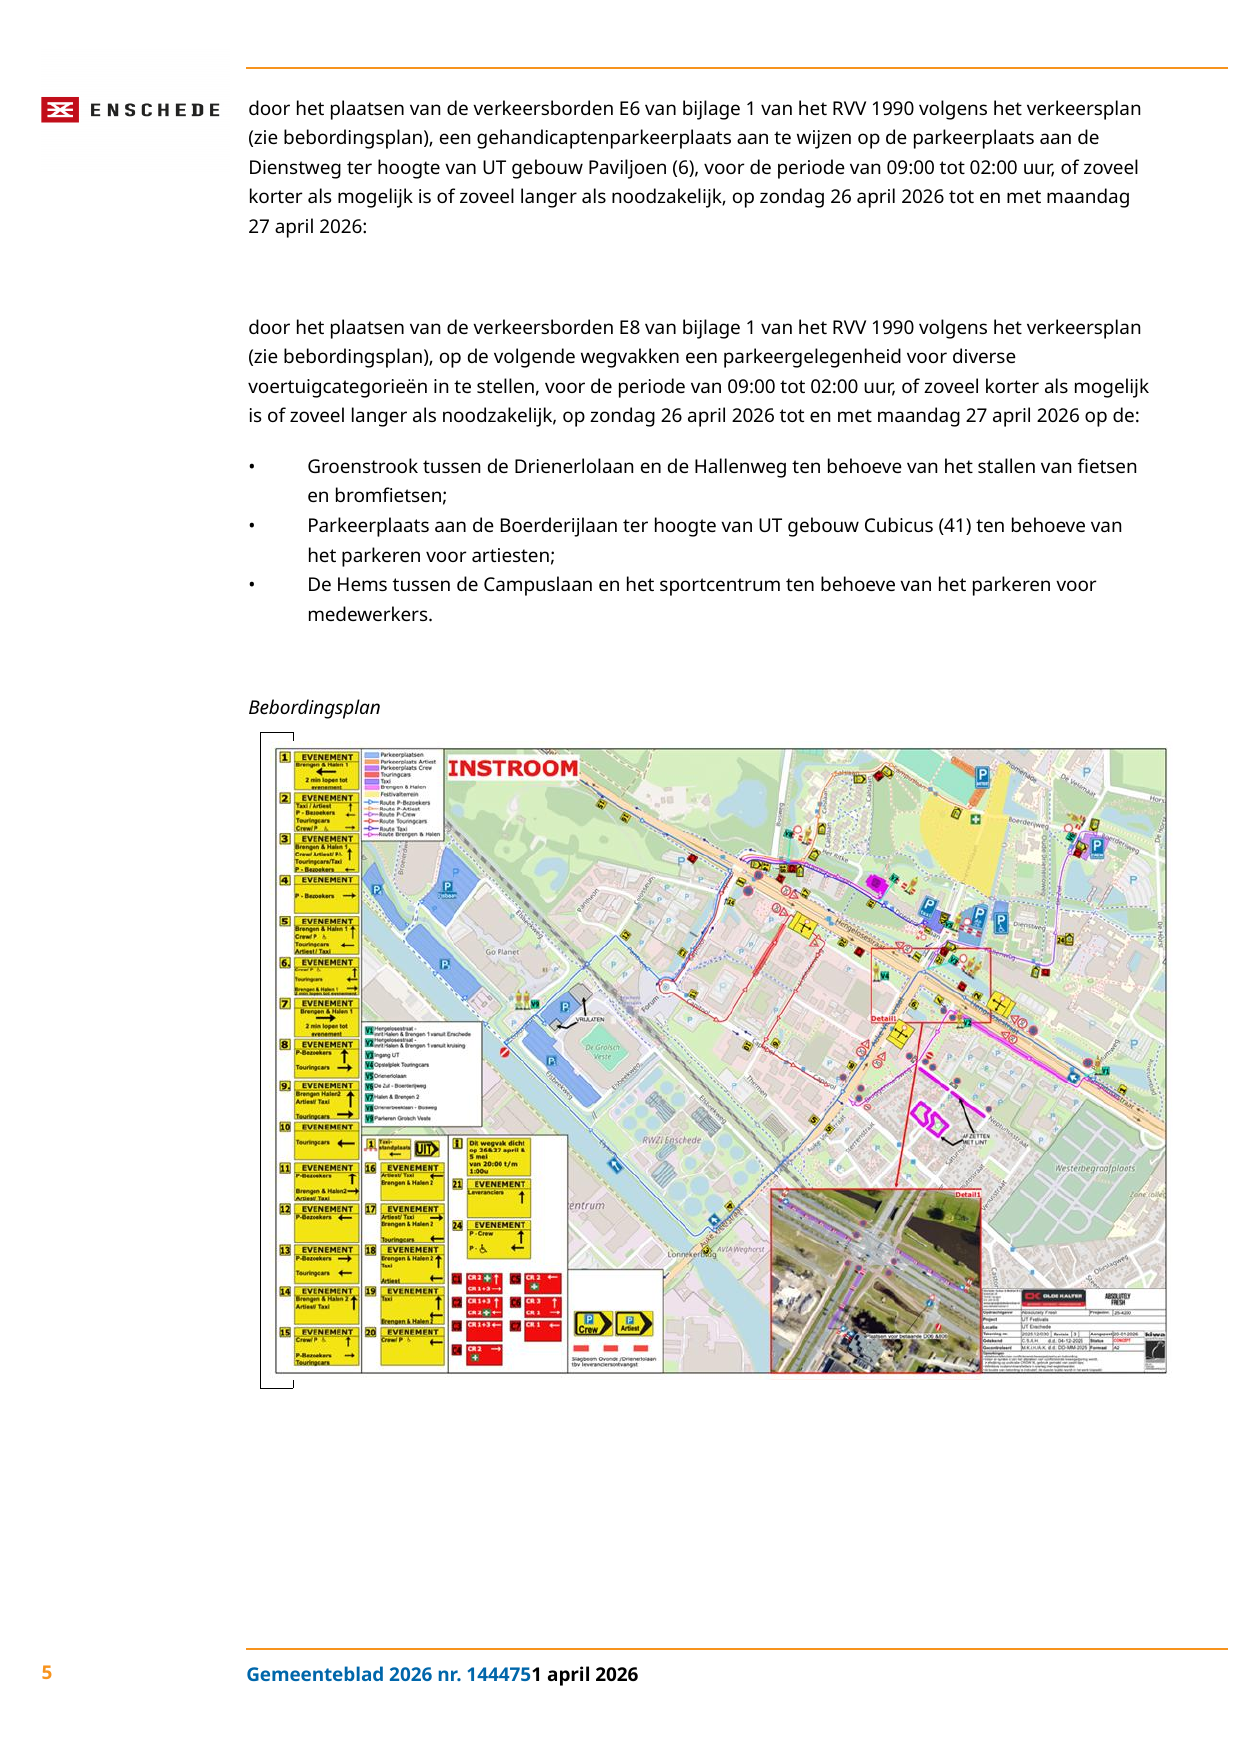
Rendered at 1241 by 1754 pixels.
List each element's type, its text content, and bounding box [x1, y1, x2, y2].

text door het plaatsen van de verkeersborden E6 van bijlage 1 van het RVV 1990 volgens het verkeersplan (zie bebordingsplan), een gehandicaptenparkeerplaats aan te wijzen op de parkeerplaats aan de Dienstweg ter hoogte van UT gebouw Paviljoen (6), voor de periode van 09:00 tot 02:00 uur, of zoveel korter als mogelijk is of zoveel langer als noodzakelijk, op zondag 26 april 2026 tot en met maandag 27 april 2026: [248, 95, 1152, 239]
picture [268, 741, 1173, 1380]
text door het plaatsen van de verkeersborden E8 van bijlage 1 van het RVV 1990 volgens het verkeersplan (zie bebordingsplan), op de volgende wegvakken een parkeergelegenheid voor diverse voertuigcategorieën in te stellen, voor de periode van 09:00 tot 02:00 uur, of zoveel korter als mogelijk is of zoveel langer als noodzakelijk, op zondag 26 april 2026 tot en met maandag 27 april 2026 op de: [248, 314, 1152, 428]
list Groenstrook tussen de Drienerlolaan en de Hallenweg ten behoeve van het stallen van fietsen en bromfietsen; [248, 453, 1152, 508]
text Bebordingsplan [248, 694, 1152, 720]
list De Hems tussen de Campuslaan en het sportcentrum ten behoeve van het parkeren voor medewerkers. [248, 571, 1152, 627]
list Parkeerplaats aan de Boerderijlaan ter hoogte van UT gebouw Cubicus (41) ten behoeve van het parkeren voor artiesten; [248, 512, 1152, 568]
picture [41, 47, 231, 172]
